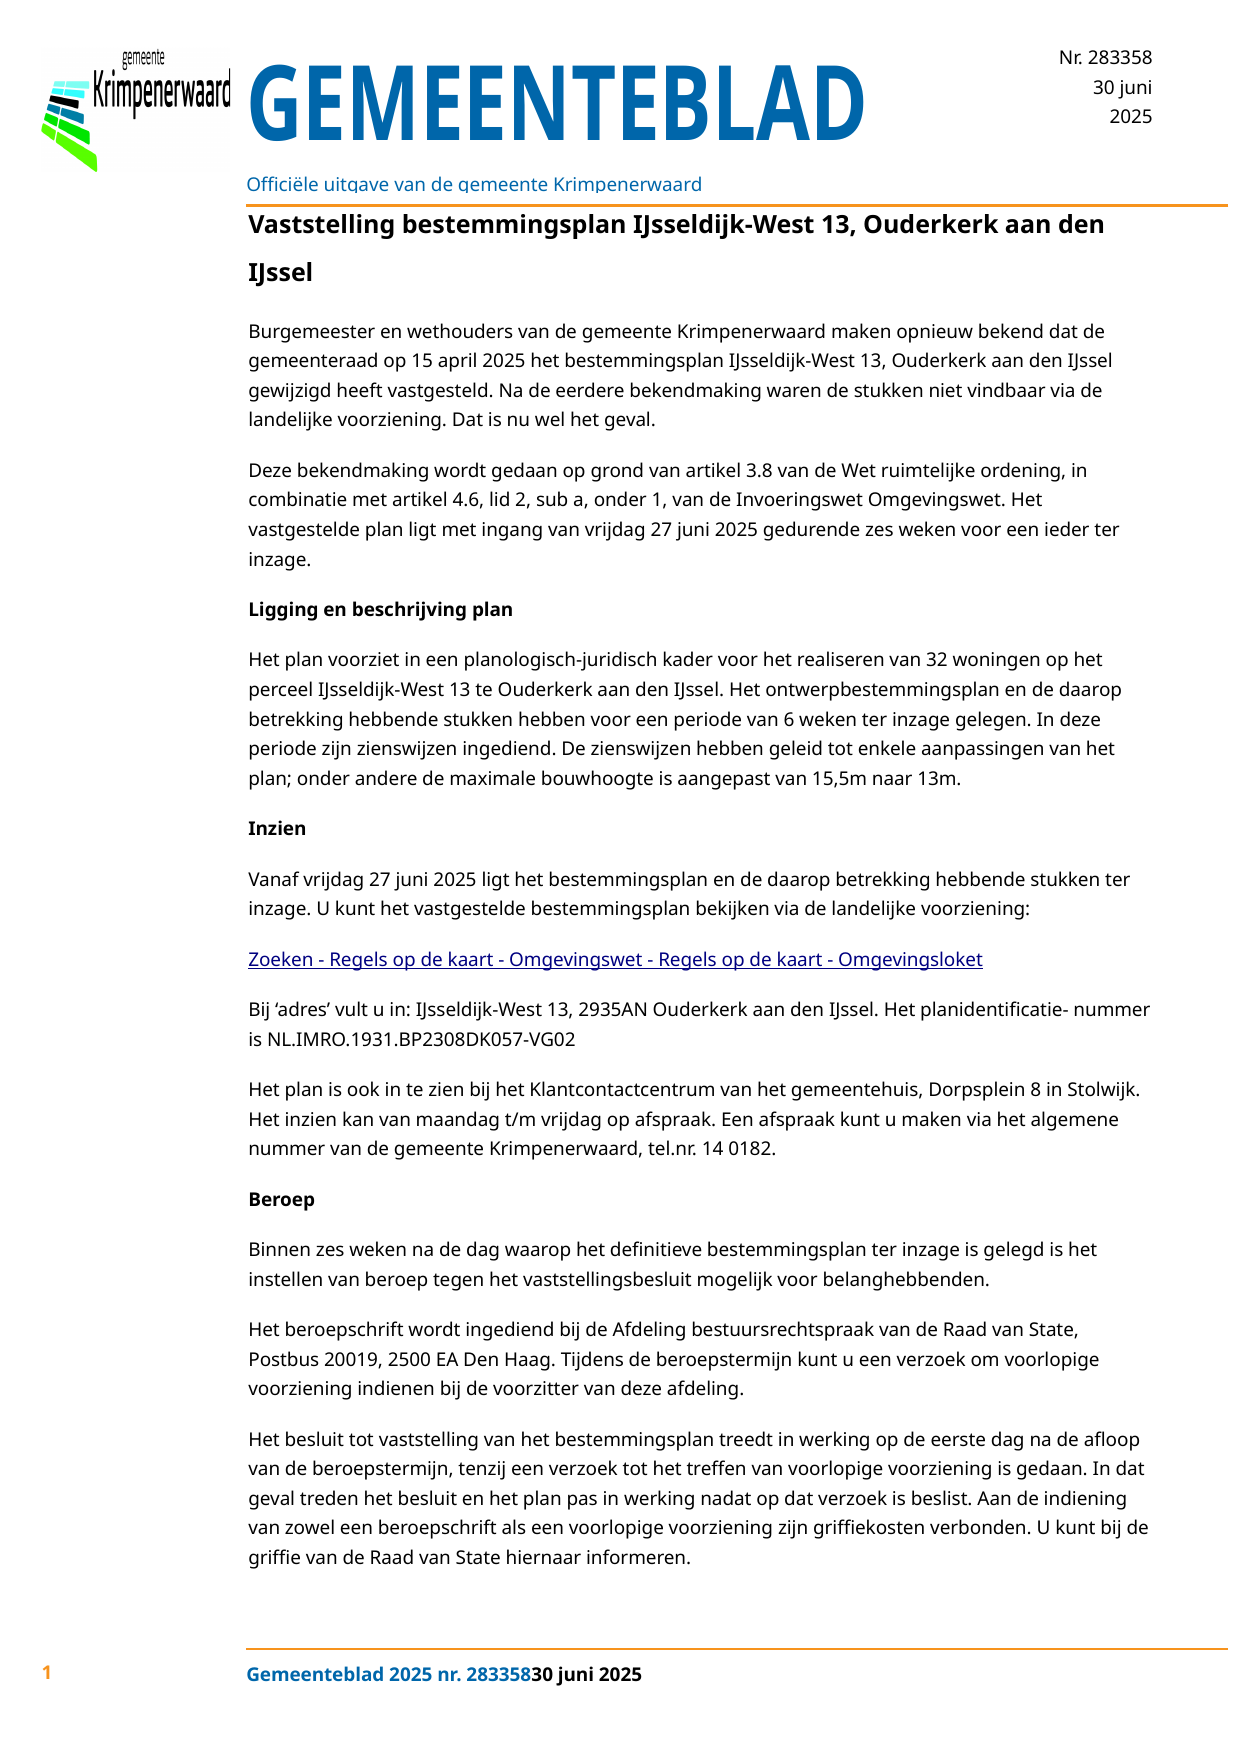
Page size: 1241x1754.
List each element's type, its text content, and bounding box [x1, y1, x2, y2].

text Binnen zes weken na de dag waarop het definitieve bestemmingsplan ter inzage is gelegd is het instellen van beroep tegen het vaststellingsbesluit mogelijk voor belanghebbenden. [248, 1236, 1152, 1292]
text Vanaf vrijdag 27 juni 2025 ligt het bestemmingsplan en de daarop betrekking hebbende stukken ter inzage. U kunt het vastgestelde bestemmingsplan bekijken via de landelijke voorziening: [248, 866, 1152, 921]
picture [41, 47, 231, 172]
text Bij ‘adres’ vult u in: IJsseldijk-West 13, 2935AN Ouderkerk aan den IJssel. Het planidentificatie- nummer is NL.IMRO.1931.BP2308DK057-VG02 [248, 996, 1152, 1052]
text Vaststelling bestemmingsplan IJsseldijk-West 13, Ouderkerk aan den IJssel [248, 207, 1152, 288]
text Burgemeester en wethouders van de gemeente Krimpenerwaard maken opnieuw bekend dat de gemeenteraad op 15 april 2025 het bestemmingsplan IJsseldijk-West 13, Ouderkerk aan den IJssel gewijzigd heeft vastgesteld. Na de eerdere bekendmaking waren de stukken niet vindbaar via de landelijke voorziening. Dat is nu wel het geval. [248, 318, 1152, 432]
text Deze bekendmaking wordt gedaan op grond van artikel 3.8 van de Wet ruimtelijke ordening, in combinatie met artikel 4.6, lid 2, sub a, onder 1, van de Invoeringswet Omgevingswet. Het vastgestelde plan ligt met ingang van vrijdag 27 juni 2025 gedurende zes weken voor een ieder ter inzage. [248, 457, 1152, 572]
text Het plan is ook in te zien bij het Klantcontactcentrum van het gemeentehuis, Dorpsplein 8 in Stolwijk. Het inzien kan van maandag t/m vrijdag op afspraak. Een afspraak kunt u maken via het algemene nummer van de gemeente Krimpenerwaard, tel.nr. 14 0182. [248, 1076, 1152, 1161]
text Het besluit tot vaststelling van het bestemmingsplan treedt in werking op de eerste dag na de afloop van de beroepstermijn, tenzij een verzoek tot het treffen van voorlopige voorziening is gedaan. In dat geval treden het besluit en het plan pas in werking nadat op dat verzoek is beslist. Aan de indiening van zowel een beroepschrift als een voorlopige voorziening zijn griffiekosten verbonden. U kunt bij de griffie van de Raad van State hiernaar informeren. [248, 1426, 1152, 1570]
text Beroep [248, 1186, 1152, 1212]
text Ligging en beschrijving plan [248, 596, 1152, 622]
text Inzien [248, 815, 1152, 841]
text Het beroepschrift wordt ingediend bij de Afdeling bestuursrechtspraak van de Raad van State, Postbus 20019, 2500 EA Den Haag. Tijdens de beroepstermijn kunt u een verzoek om voorlopige voorziening indienen bij de voorzitter van deze afdeling. [248, 1316, 1152, 1401]
text Zoeken - Regels op de kaart - Omgevingswet - Regels op de kaart - Omgevingsloket [248, 946, 1152, 972]
text Het plan voorziet in een planologisch-juridisch kader voor het realiseren van 32 woningen op het perceel IJsseldijk-West 13 te Ouderkerk aan den IJssel. Het ontwerpbestemmingsplan en de daarop betrekking hebbende stukken hebben voor een periode van 6 weken ter inzage gelegen. In deze periode zijn zienswijzen ingediend. De zienswijzen hebben geleid tot enkele aanpassingen van het plan; onder andere de maximale bouwhoogte is aangepast van 15,5m naar 13m. [248, 647, 1152, 791]
